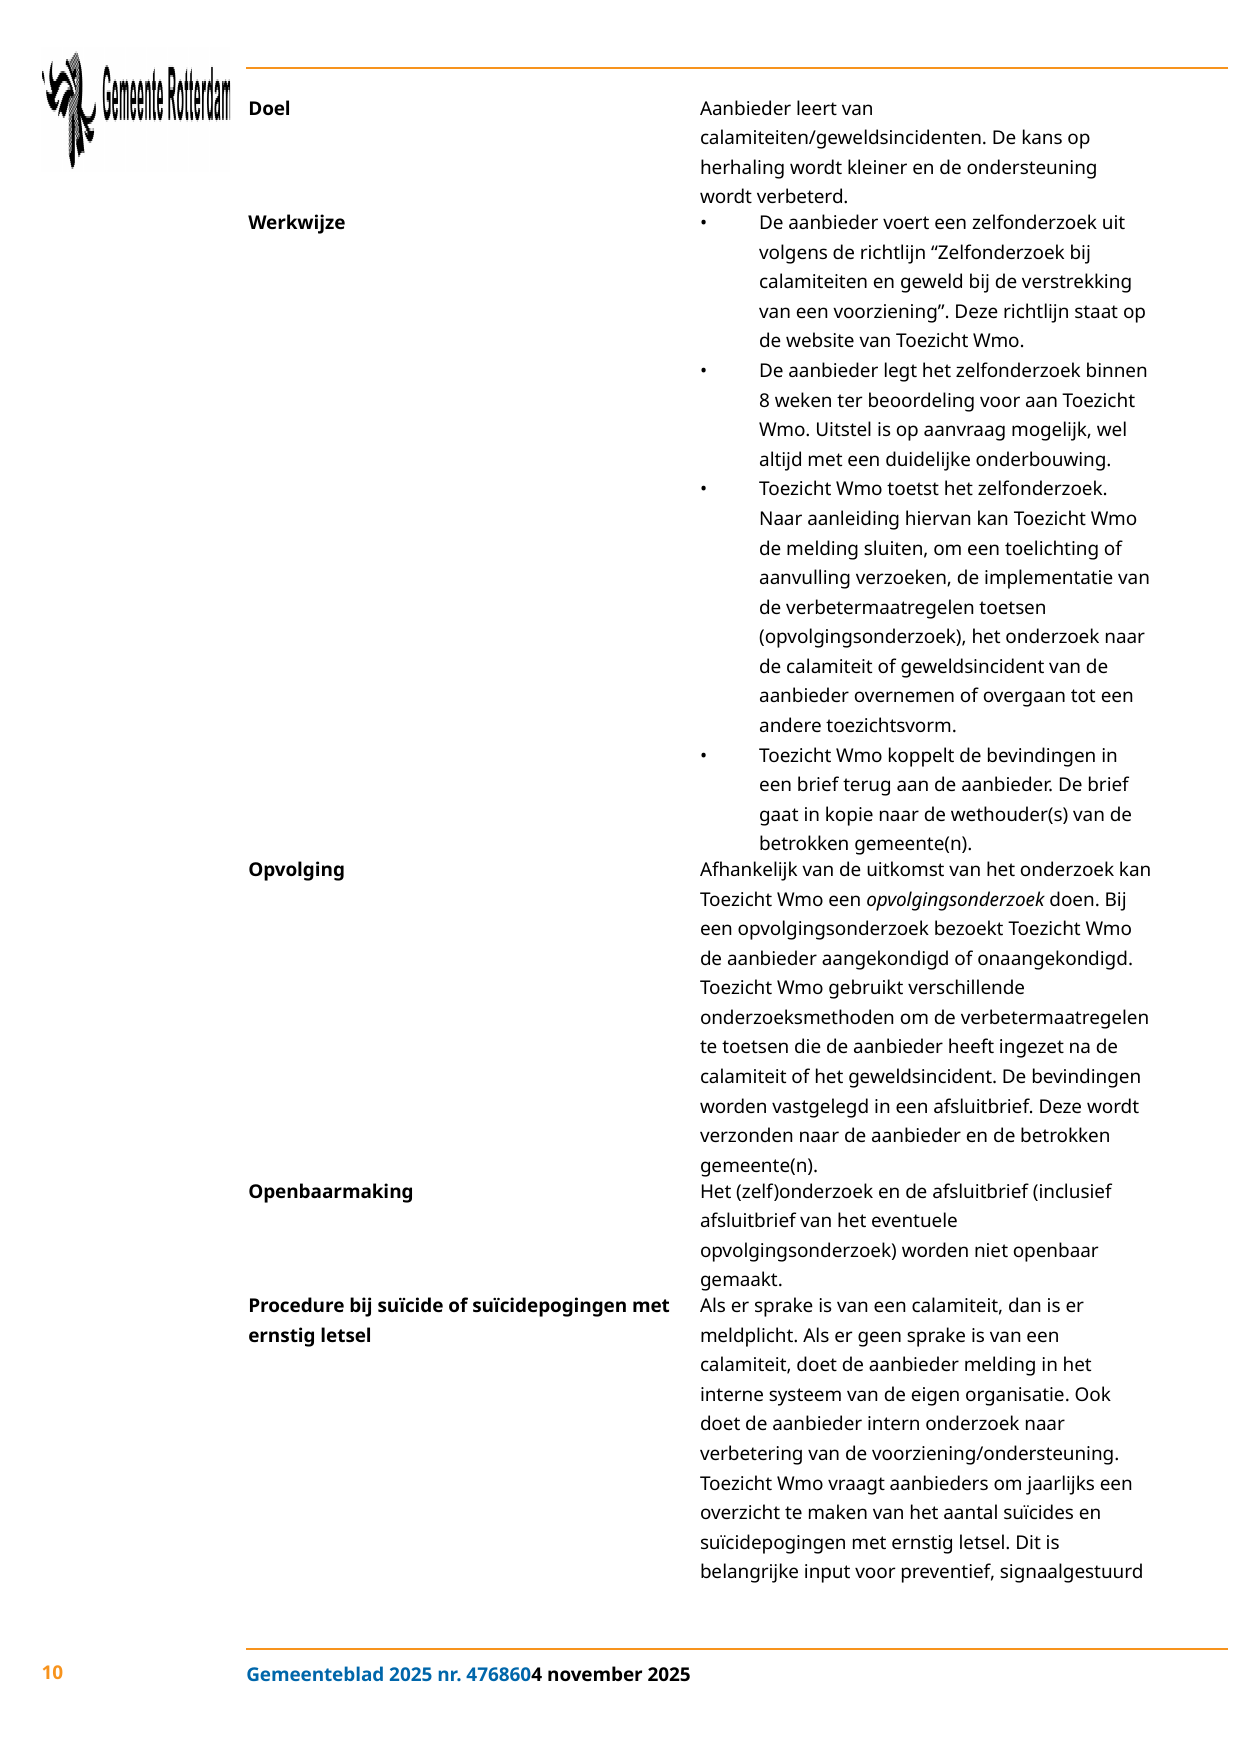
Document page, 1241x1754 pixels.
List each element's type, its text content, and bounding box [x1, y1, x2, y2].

table_cell De aanbieder voert een zelfonderzoek uit volgens de richtlijn “Zelfonderzoek bij calamiteiten en geweld bij de verstrekking van een voorziening”. Deze richtlijn staat op de website van Toezicht Wmo. De aanbieder legt het zelfonderzoek binnen 8 weken ter beoordeling voor aan Toezicht Wmo. Uitstel is op aanvraag mogelijk, wel altijd met een duidelijke onderbouwing. Toezicht Wmo toetst het zelfonderzoek. Naar aanleiding hiervan kan Toezicht Wmo de melding sluiten, om een toelichting of aanvulling verzoeken, de implementatie van de verbetermaatregelen toetsen (opvolgingsonderzoek), het onderzoek naar de calamiteit of geweldsincident van de aanbieder overnemen of overgaan tot een andere toezichtsvorm. Toezicht Wmo koppelt de bevindingen in een brief terug aan de aanbieder. De brief gaat in kopie naar de wethouder(s) van de betrokken gemeente(n). [700, 209, 1152, 856]
table_cell Aanbieder leert van calamiteiten/geweldsincidenten. De kans op herhaling wordt kleiner en de ondersteuning wordt verbeterd. [700, 95, 1152, 209]
picture [41, 47, 231, 172]
table_cell Het (zelf)onderzoek en de afsluitbrief (inclusief afsluitbrief van het eventuele opvolgingsonderzoek) worden niet openbaar gemaakt. [700, 1178, 1152, 1292]
table_cell Openbaarmaking [248, 1178, 700, 1292]
table_cell Afhankelijk van de uitkomst van het onderzoek kan Toezicht Wmo een opvolgingsonderzoek doen. Bij een opvolgingsonderzoek bezoekt Toezicht Wmo de aanbieder aangekondigd of onaangekondigd. Toezicht Wmo gebruikt verschillende onderzoeksmethoden om de verbetermaatregelen te toetsen die de aanbieder heeft ingezet na de calamiteit of het geweldsincident. De bevindingen worden vastgelegd in een afsluitbrief. Deze wordt verzonden naar de aanbieder en de betrokken gemeente(n). [700, 856, 1152, 1178]
table_cell Doel [248, 95, 700, 209]
table_cell Werkwijze [248, 209, 700, 856]
table_cell Als er sprake is van een calamiteit, dan is er meldplicht. Als er geen sprake is van een calamiteit, doet de aanbieder melding in het interne systeem van de eigen organisatie. Ook doet de aanbieder intern onderzoek naar verbetering van de voorziening/ondersteuning. Toezicht Wmo vraagt aanbieders om jaarlijks een overzicht te maken van het aantal suïcides en suïcidepogingen met ernstig letsel. Dit is belangrijke input voor preventief, signaalgestuurd [700, 1292, 1152, 1584]
table_cell Procedure bij suïcide of suïcidepogingen met ernstig letsel [248, 1292, 700, 1584]
table_cell Opvolging [248, 856, 700, 1178]
